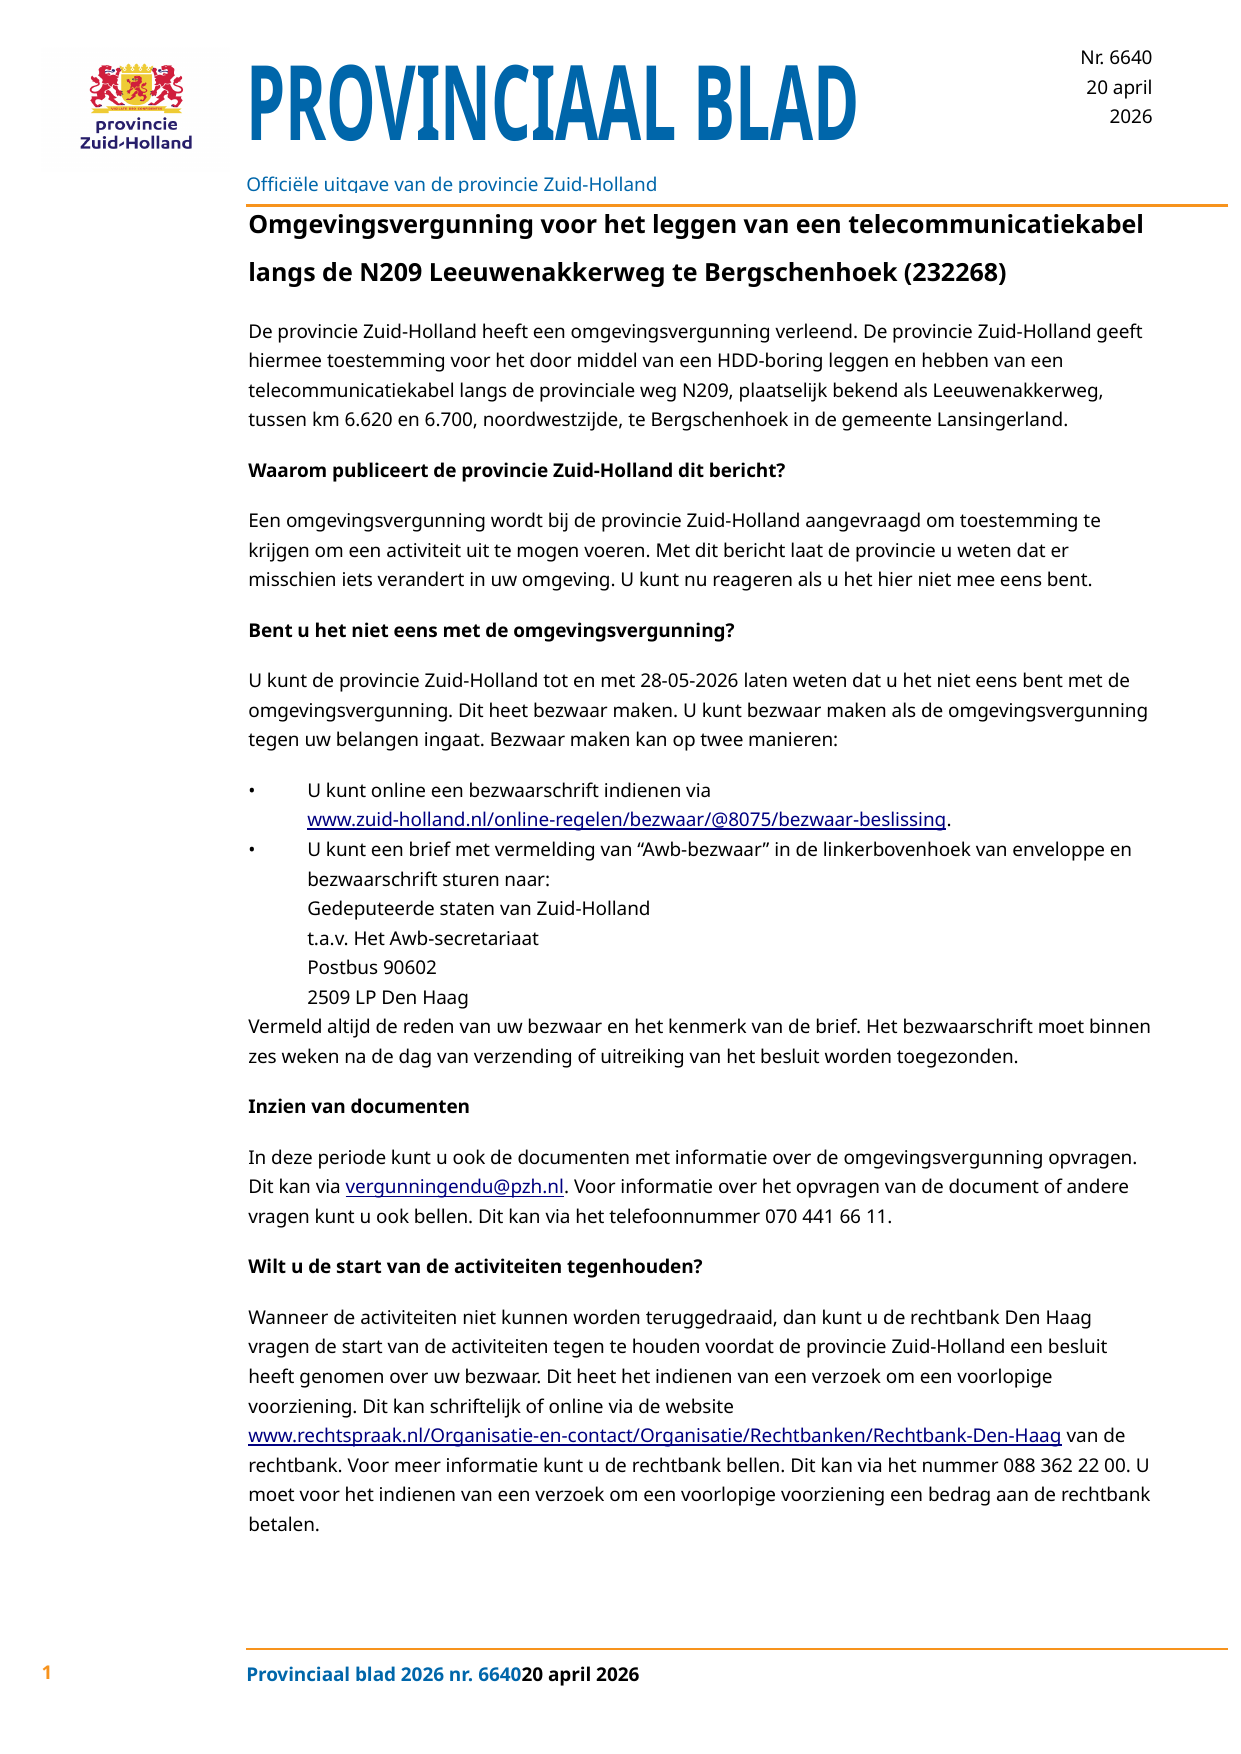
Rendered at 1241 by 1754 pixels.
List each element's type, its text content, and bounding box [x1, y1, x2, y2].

text U kunt de provincie Zuid-Holland tot en met 28-05-2026 laten weten dat u het niet eens bent met de omgevingsvergunning. Dit heet bezwaar maken. U kunt bezwaar maken als de omgevingsvergunning tegen uw belangen ingaat. Bezwaar maken kan op twee manieren: [248, 667, 1152, 752]
text Bent u het niet eens met de omgevingsvergunning? [248, 617, 1152, 643]
text Wilt u de start van de activiteiten tegenhouden? [248, 1254, 1152, 1279]
list U kunt een brief met vermelding van “Awb-bezwaar” in de linkerbovenhoek van enveloppe en bezwaarschrift sturen naar: [248, 836, 1152, 892]
picture [41, 47, 231, 172]
text Een omgevingsvergunning wordt bij de provincie Zuid-Holland aangevraagd om toestemming te krijgen om een activiteit uit te mogen voeren. Met dit bericht laat de provincie u weten dat er misschien iets verandert in uw omgeving. U kunt nu reageren als u het hier niet mee eens bent. [248, 507, 1152, 592]
text In deze periode kunt u ook de documenten met informatie over de omgevingsvergunning opvragen. Dit kan via vergunningendu@pzh.nl. Voor informatie over het opvragen van de document of andere vragen kunt u ook bellen. Dit kan via het telefoonnummer 070 441 66 11. [248, 1144, 1152, 1229]
list 2509 LP Den Haag [248, 984, 1152, 1010]
text Vermeld altijd de reden van uw bezwaar en het kenmerk van de brief. Het bezwaarschrift moet binnen zes weken na de dag van verzending of uitreiking van het besluit worden toegezonden. [248, 1014, 1152, 1069]
text Waarom publiceert de provincie Zuid-Holland dit bericht? [248, 457, 1152, 483]
list Postbus 90602 [248, 954, 1152, 980]
list Gedeputeerde staten van Zuid-Holland [248, 895, 1152, 921]
text Omgevingsvergunning voor het leggen van een telecommunicatiekabel langs de N209 Leeuwenakkerweg te Bergschenhoek (232268) [248, 207, 1152, 288]
text Inzien van documenten [248, 1094, 1152, 1119]
text Wanneer de activiteiten niet kunnen worden teruggedraaid, dan kunt u de rechtbank Den Haag vragen de start van de activiteiten tegen te houden voordat de provincie Zuid-Holland een besluit heeft genomen over uw bezwaar. Dit heet het indienen van een verzoek om een voorlopige voorziening. Dit kan schriftelijk of online via de website www.rechtspraak.nl/Organisatie-en-contact/Organisatie/Rechtbanken/Rechtbank-Den-Haag van de rechtbank. Voor meer informatie kunt u de rechtbank bellen. Dit kan via het nummer 088 362 22 00. U moet voor het indienen van een verzoek om een voorlopige voorziening een bedrag aan de rechtbank betalen. [248, 1304, 1152, 1537]
text De provincie Zuid-Holland heeft een omgevingsvergunning verleend. De provincie Zuid-Holland geeft hiermee toestemming voor het door middel van een HDD-boring leggen en hebben van een telecommunicatiekabel langs de provinciale weg N209, plaatselijk bekend als Leeuwenakkerweg, tussen km 6.620 en 6.700, noordwestzijde, te Bergschenhoek in de gemeente Lansingerland. [248, 318, 1152, 432]
list U kunt online een bezwaarschrift indienen via www.zuid-holland.nl/online-regelen/bezwaar/@8075/bezwaar-beslissing. [248, 777, 1152, 832]
list t.a.v. Het Awb-secretariaat [248, 925, 1152, 951]
